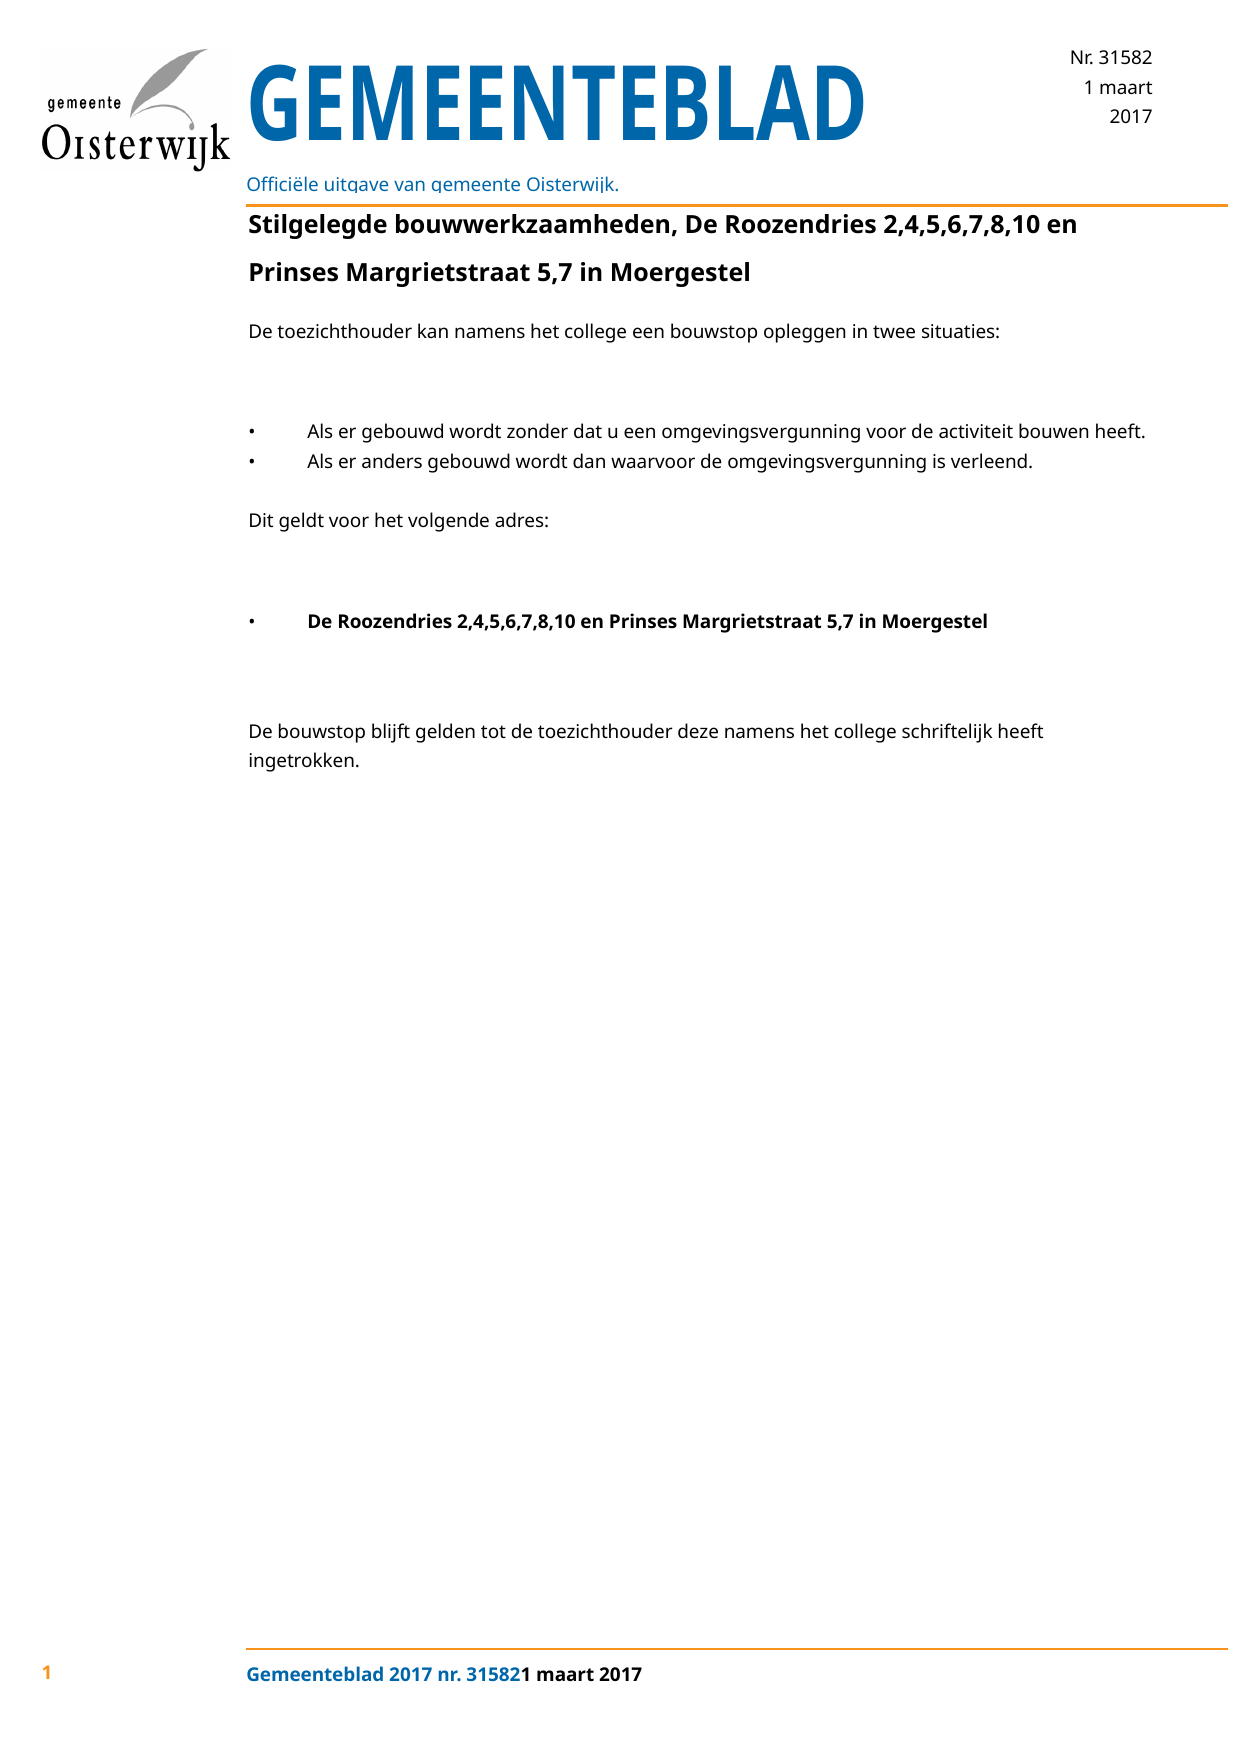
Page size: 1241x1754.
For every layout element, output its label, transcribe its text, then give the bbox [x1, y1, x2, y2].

text Stilgelegde bouwwerkzaamheden, De Roozendries 2,4,5,6,7,8,10 en Prinses Margrietstraat 5,7 in Moergestel [248, 207, 1152, 288]
picture [41, 47, 231, 172]
text De toezichthouder kan namens het college een bouwstop opleggen in twee situaties: [248, 318, 1152, 344]
text Dit geldt voor het volgende adres: [248, 507, 1152, 533]
text De bouwstop blijft gelden tot de toezichthouder deze namens het college schriftelijk heeft ingetrokken. [248, 718, 1152, 773]
list Als er anders gebouwd wordt dan waarvoor de omgevingsvergunning is verleend. [248, 448, 1152, 474]
list Als er gebouwd wordt zonder dat u een omgevingsvergunning voor de activiteit bouwen heeft. [248, 419, 1152, 444]
list De Roozendries 2,4,5,6,7,8,10 en Prinses Margrietstraat 5,7 in Moergestel [248, 608, 1152, 634]
